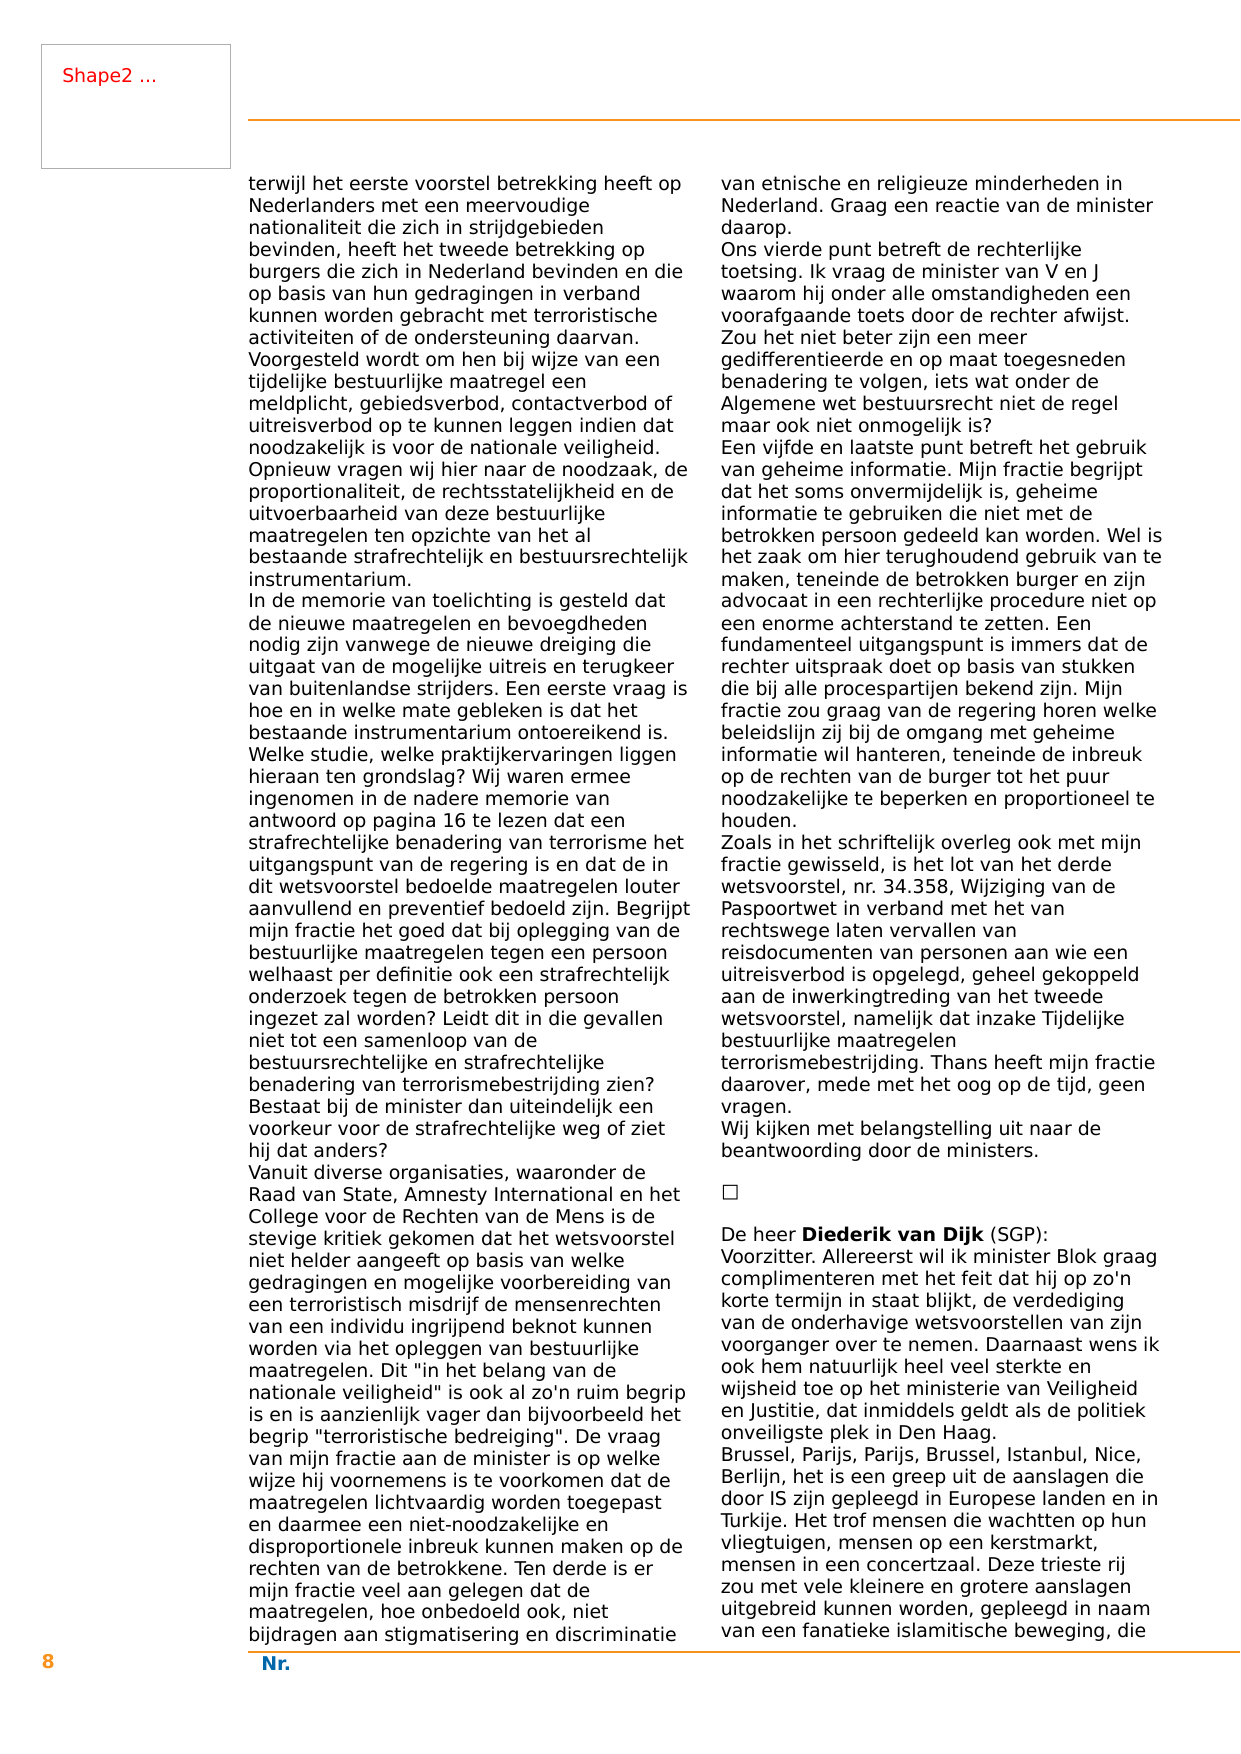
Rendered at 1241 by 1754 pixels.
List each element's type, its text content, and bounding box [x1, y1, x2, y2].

text Vanuit diverse organisaties, waaronder de Raad van State, Amnesty International en het College voor de Rechten van de Mens is de stevige kritiek gekomen dat het wetsvoorstel niet helder aangeeft op basis van welke gedragingen en mogelijke voorbereiding van een terroristisch misdrijf de mensenrechten van een individu ingrijpend beknot kunnen worden via het opleggen van bestuurlijke maatregelen. Dit "in het belang van de nationale veiligheid" is ook al zo'n ruim begrip is en is aanzienlijk vager dan bijvoorbeeld het begrip "terroristische bedreiging". De vraag van mijn fractie aan de minister is op welke wijze hij voornemens is te voorkomen dat de maatregelen lichtvaardig worden toegepast en daarmee een niet-noodzakelijke en disproportionele inbreuk kunnen maken op de rechten van de betrokkene. Ten derde is er mijn fractie veel aan gelegen dat de maatregelen, hoe onbedoeld ook, niet bijdragen aan stigmatisering en discriminatie [248, 1162, 691, 1645]
text Een vijfde en laatste punt betreft het gebruik van geheime informatie. Mijn fractie begrijpt dat het soms onvermijdelijk is, geheime informatie te gebruiken die niet met de betrokken persoon gedeeld kan worden. Wel is het zaak om hier terughoudend gebruik van te maken, teneinde de betrokken burger en zijn advocaat in een rechterlijke procedure niet op een enorme achterstand te zetten. Een fundamenteel uitgangspunt is immers dat de rechter uitspraak doet op basis van stukken die bij alle procespartijen bekend zijn. Mijn fractie zou graag van de regering horen welke beleidslijn zij bij de omgang met geheime informatie wil hanteren, teneinde de inbreuk op de rechten van de burger tot het puur noodzakelijke te beperken en proportioneel te houden. [721, 437, 1163, 832]
text In de memorie van toelichting is gesteld dat de nieuwe maatregelen en bevoegdheden nodig zijn vanwege de nieuwe dreiging die uitgaat van de mogelijke uitreis en terugkeer van buitenlandse strijders. Een eerste vraag is hoe en in welke mate gebleken is dat het bestaande instrumentarium ontoereikend is. Welke studie, welke praktijkervaringen liggen hieraan ten grondslag? Wij waren ermee ingenomen in de nadere memorie van antwoord op pagina 16 te lezen dat een strafrechtelijke benadering van terrorisme het uitgangspunt van de regering is en dat de in dit wetsvoorstel bedoelde maatregelen louter aanvullend en preventief bedoeld zijn. Begrijpt mijn fractie het goed dat bij oplegging van de bestuurlijke maatregelen tegen een persoon welhaast per definitie ook een strafrechtelijk onderzoek tegen de betrokken persoon ingezet zal worden? Leidt dit in die gevallen niet tot een samenloop van de bestuursrechtelijke en strafrechtelijke benadering van terrorismebestrijding zien? Bestaat bij de minister dan uiteindelijk een voorkeur voor de strafrechtelijke weg of ziet hij dat anders? [248, 590, 691, 1162]
text ⬜ [721, 1182, 1163, 1204]
text De heer Diederik van Dijk (SGP): [721, 1224, 1163, 1246]
text Wij kijken met belangstelling uit naar de beantwoording door de ministers. [721, 1118, 1163, 1162]
text terwijl het eerste voorstel betrekking heeft op Nederlanders met een meervoudige nationaliteit die zich in strijdgebieden bevinden, heeft het tweede betrekking op burgers die zich in Nederland bevinden en die op basis van hun gedragingen in verband kunnen worden gebracht met terroristische activiteiten of de ondersteuning daarvan. Voorgesteld wordt om hen bij wijze van een tijdelijke bestuurlijke maatregel een meldplicht, gebiedsverbod, contactverbod of uitreisverbod op te kunnen leggen indien dat noodzakelijk is voor de nationale veiligheid. Opnieuw vragen wij hier naar de noodzaak, de proportionaliteit, de rechtsstatelijkheid en de uitvoerbaarheid van deze bestuurlijke maatregelen ten opzichte van het al bestaande strafrechtelijk en bestuursrechtelijk instrumentarium. [248, 173, 691, 590]
text van etnische en religieuze minderheden in Nederland. Graag een reactie van de minister daarop. [721, 173, 1163, 239]
text Zoals in het schriftelijk overleg ook met mijn fractie gewisseld, is het lot van het derde wetsvoorstel, nr. 34.358, Wijziging van de Paspoortwet in verband met het van rechtswege laten vervallen van reisdocumenten van personen aan wie een uitreisverbod is opgelegd, geheel gekoppeld aan de inwerkingtreding van het tweede wetsvoorstel, namelijk dat inzake Tijdelijke bestuurlijke maatregelen terrorismebestrijding. Thans heeft mijn fractie daarover, mede met het oog op de tijd, geen vragen. [721, 832, 1163, 1118]
text Voorzitter. Allereerst wil ik minister Blok graag complimenteren met het feit dat hij op zo'n korte termijn in staat blijkt, de verdediging van de onderhavige wetsvoorstellen van zijn voorganger over te nemen. Daarnaast wens ik ook hem natuurlijk heel veel sterkte en wijsheid toe op het ministerie van Veiligheid en Justitie, dat inmiddels geldt als de politiek onveiligste plek in Den Haag. [721, 1246, 1163, 1444]
text Ons vierde punt betreft de rechterlijke toetsing. Ik vraag de minister van V en J waarom hij onder alle omstandigheden een voorafgaande toets door de rechter afwijst. Zou het niet beter zijn een meer gedifferentieerde en op maat toegesneden benadering te volgen, iets wat onder de Algemene wet bestuursrecht niet de regel maar ook niet onmogelijk is? [721, 239, 1163, 437]
text Brussel, Parijs, Parijs, Brussel, Istanbul, Nice, Berlijn, het is een greep uit de aanslagen die door IS zijn gepleegd in Europese landen en in Turkije. Het trof mensen die wachtten op hun vliegtuigen, mensen op een kerstmarkt, mensen in een concertzaal. Deze trieste rij zou met vele kleinere en grotere aanslagen uitgebreid kunnen worden, gepleegd in naam van een fanatieke islamitische beweging, die [721, 1444, 1163, 1641]
